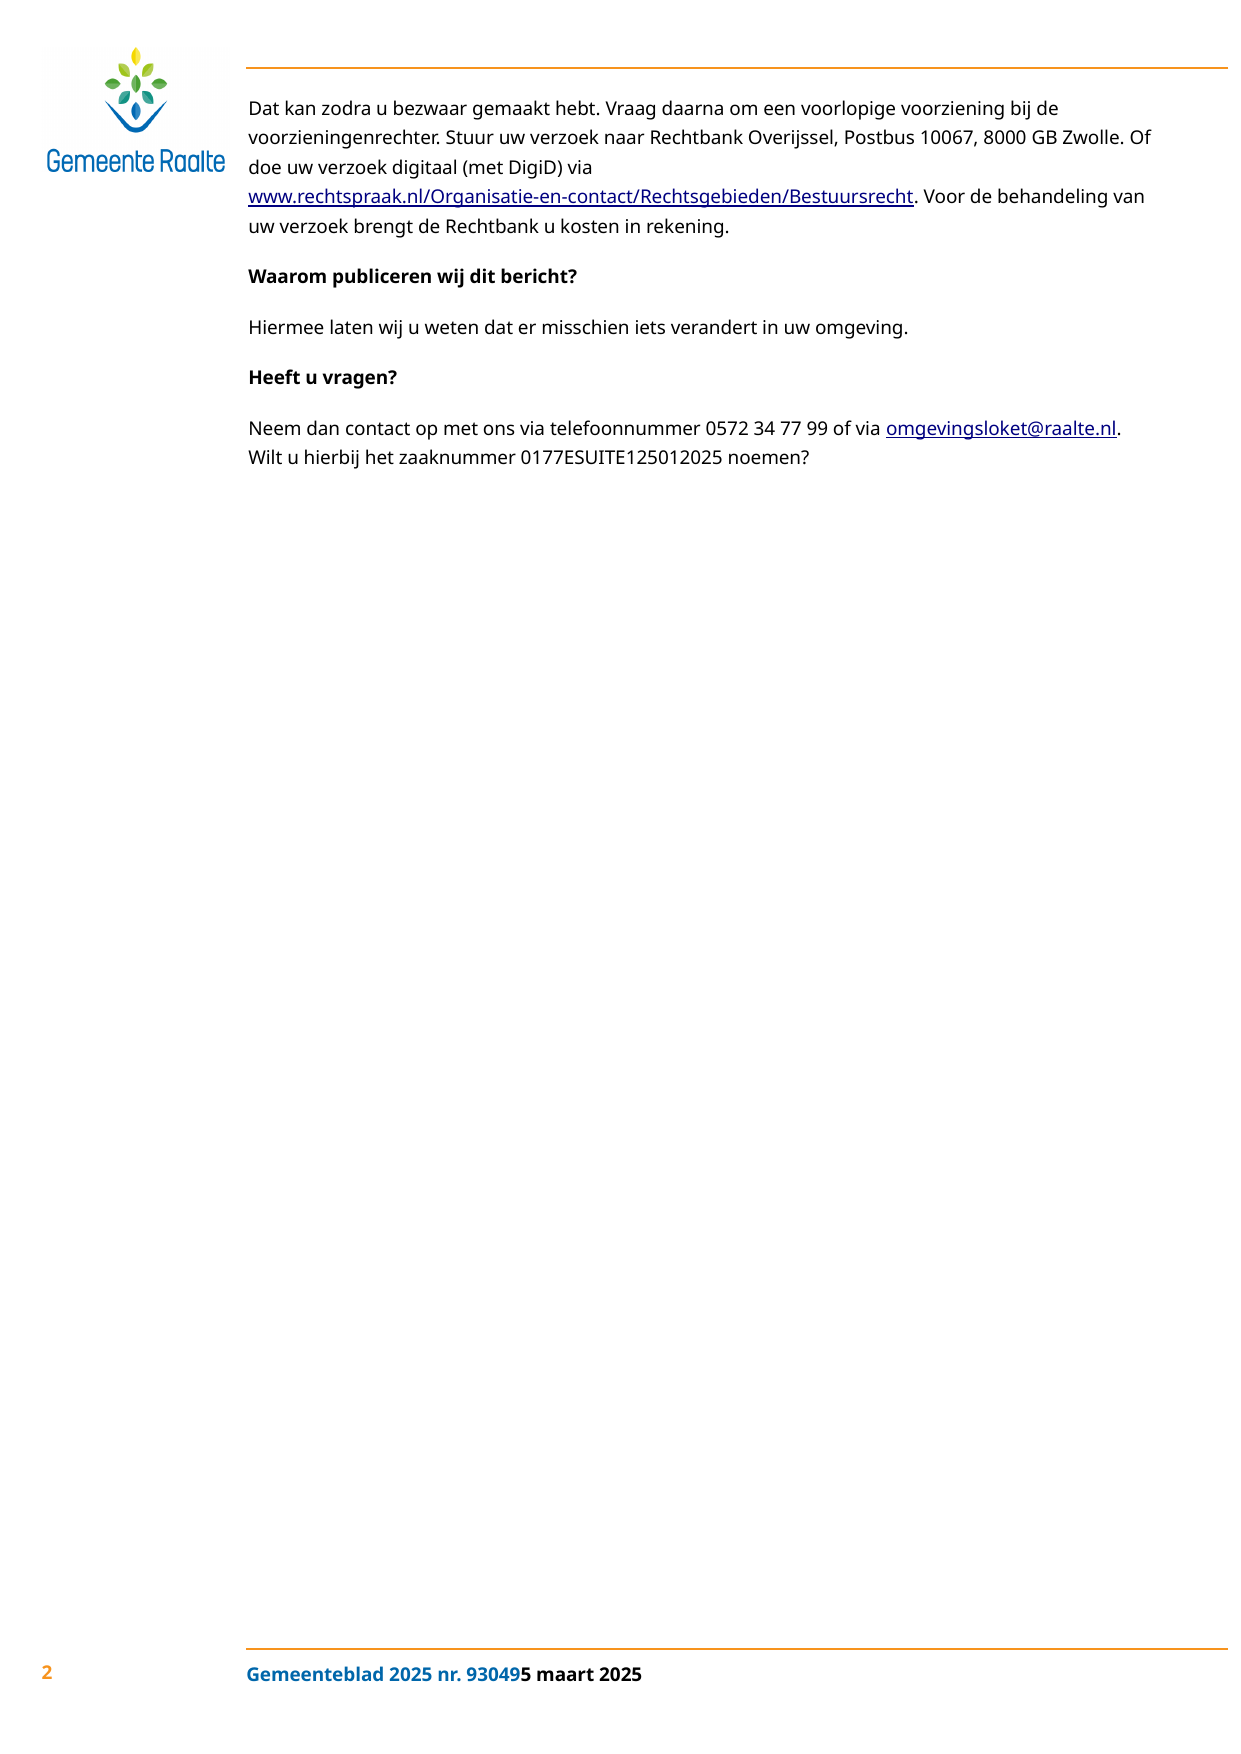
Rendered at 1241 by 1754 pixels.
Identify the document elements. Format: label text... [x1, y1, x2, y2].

text Waarom publiceren wij dit bericht? [248, 263, 1152, 289]
text Dat kan zodra u bezwaar gemaakt hebt. Vraag daarna om een voorlopige voorziening bij de voorzieningenrechter. Stuur uw verzoek naar Rechtbank Overijssel, Postbus 10067, 8000 GB Zwolle. Of doe uw verzoek digitaal (met DigiD) via www.rechtspraak.nl/Organisatie-en-contact/Rechtsgebieden/Bestuursrecht. Voor de behandeling van uw verzoek brengt de Rechtbank u kosten in rekening. [248, 95, 1152, 239]
picture [41, 47, 231, 172]
text Neem dan contact op met ons via telefoonnummer 0572 34 77 99 of via omgevingsloket@raalte.nl. Wilt u hierbij het zaaknummer 0177ESUITE125012025 noemen? [248, 415, 1152, 470]
text Hiermee laten wij u weten dat er misschien iets verandert in uw omgeving. [248, 314, 1152, 340]
text Heeft u vragen? [248, 364, 1152, 390]
